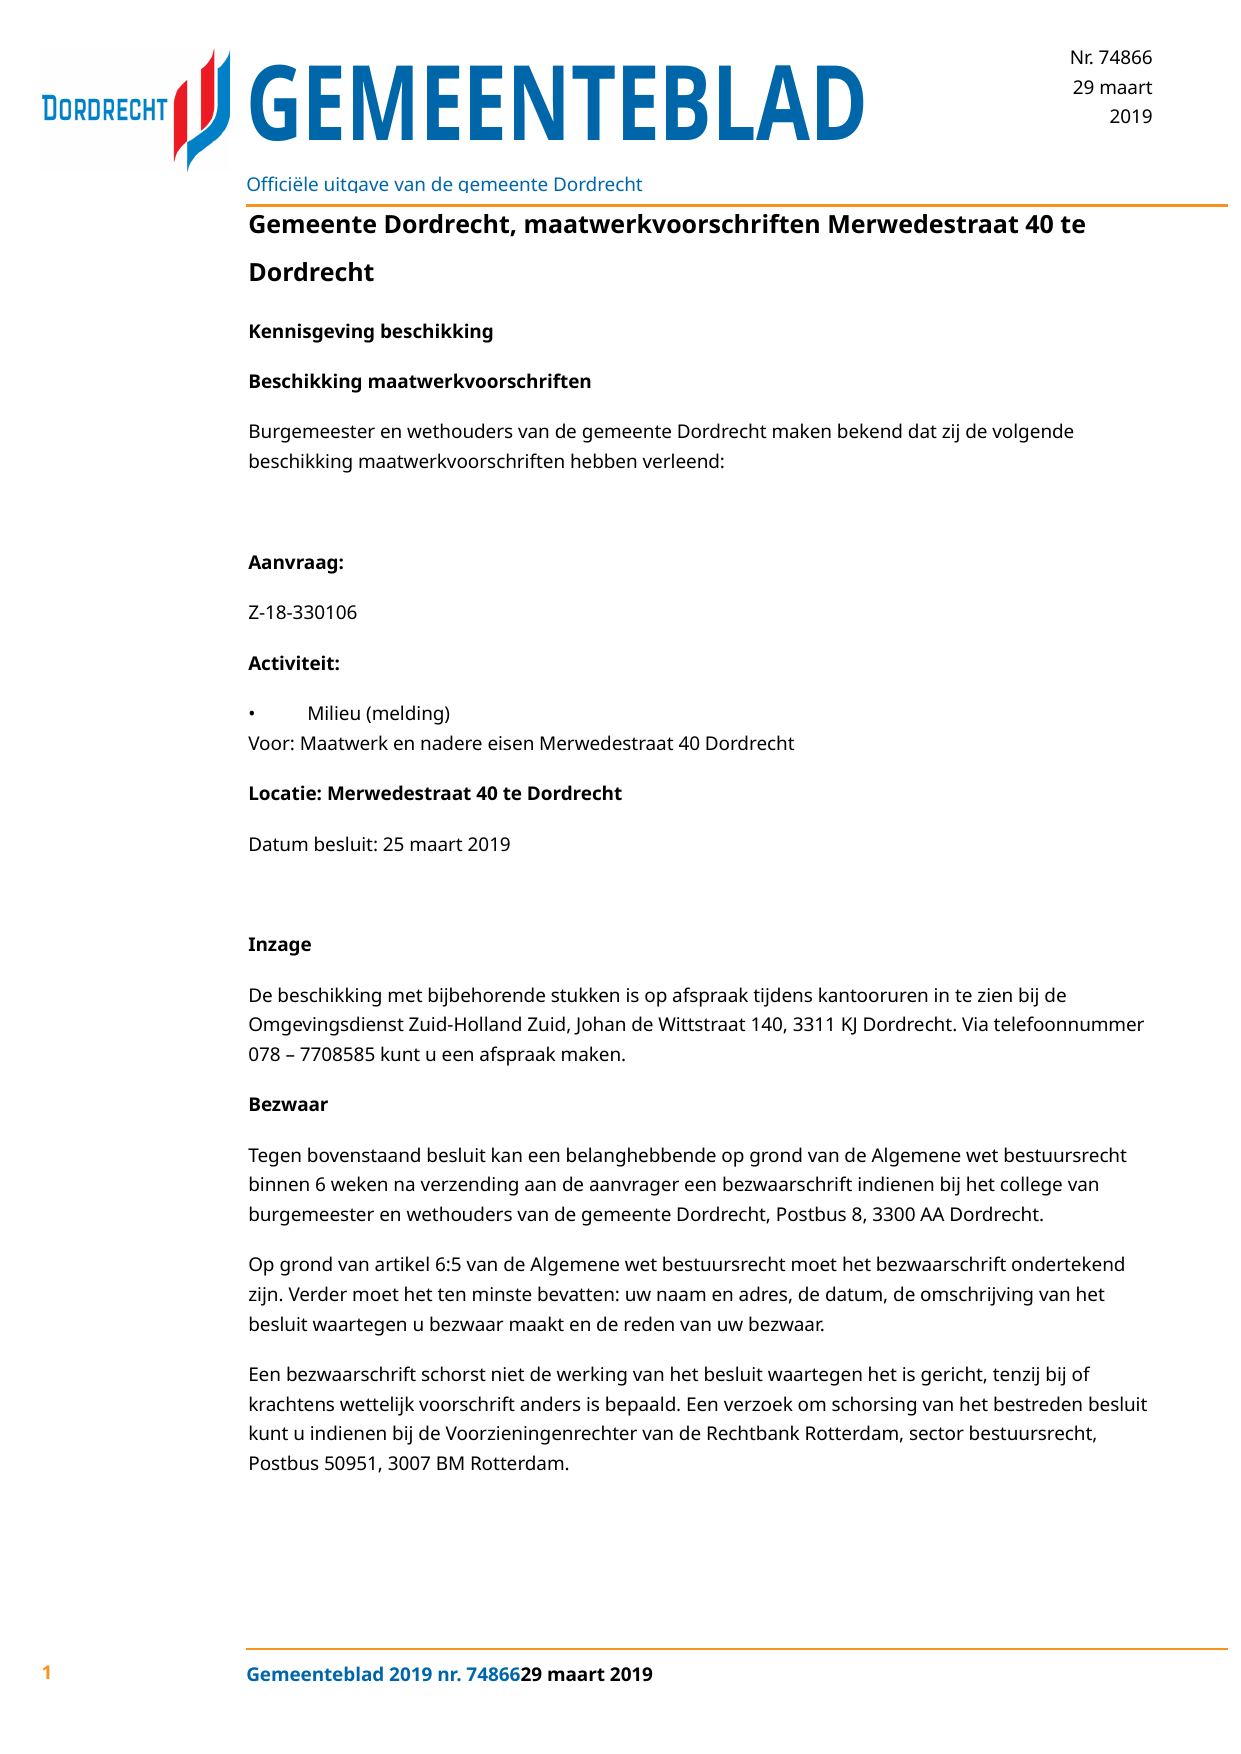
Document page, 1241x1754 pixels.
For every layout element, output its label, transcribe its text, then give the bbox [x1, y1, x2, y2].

text Beschikking maatwerkvoorschriften [248, 368, 1152, 394]
text Activiteit: [248, 650, 1152, 676]
text Z-18-330106 [248, 599, 1152, 625]
text Datum besluit: 25 maart 2019 [248, 831, 1152, 857]
text Gemeente Dordrecht, maatwerkvoorschriften Merwedestraat 40 te Dordrecht [248, 207, 1152, 288]
text Aanvraag: [248, 549, 1152, 575]
list Milieu (melding) [248, 700, 1152, 726]
text De beschikking met bijbehorende stukken is op afspraak tijdens kantooruren in te zien bij de Omgevingsdienst Zuid-Holland Zuid, Johan de Wittstraat 140, 3311 KJ Dordrecht. Via telefoonnummer 078 – 7708585 kunt u een afspraak maken. [248, 982, 1152, 1067]
text Burgemeester en wethouders van de gemeente Dordrecht maken bekend dat zij de volgende beschikking maatwerkvoorschriften hebben verleend: [248, 419, 1152, 474]
text Een bezwaarschrift schorst niet de werking van het besluit waartegen het is gericht, tenzij bij of krachtens wettelijk voorschrift anders is bepaald. Een verzoek om schorsing van het bestreden besluit kunt u indienen bij de Voorzieningenrechter van de Rechtbank Rotterdam, sector bestuursrecht, Postbus 50951, 3007 BM Rotterdam. [248, 1361, 1152, 1476]
text Tegen bovenstaand besluit kan een belanghebbende op grond van de Algemene wet bestuursrecht binnen 6 weken na verzending aan de aanvrager een bezwaarschrift indienen bij het college van burgemeester en wethouders van de gemeente Dordrecht, Postbus 8, 3300 AA Dordrecht. [248, 1142, 1152, 1227]
picture [41, 47, 231, 172]
text Op grond van artikel 6:5 van de Algemene wet bestuursrecht moet het bezwaarschrift ondertekend zijn. Verder moet het ten minste bevatten: uw naam en adres, de datum, de omschrijving van het besluit waartegen u bezwaar maakt en de reden van uw bezwaar. [248, 1252, 1152, 1337]
text Inzage [248, 932, 1152, 957]
text Locatie: Merwedestraat 40 te Dordrecht [248, 780, 1152, 806]
text Bezwaar [248, 1092, 1152, 1117]
text Voor: Maatwerk en nadere eisen Merwedestraat 40 Dordrecht [248, 730, 1152, 756]
text Kennisgeving beschikking [248, 318, 1152, 344]
